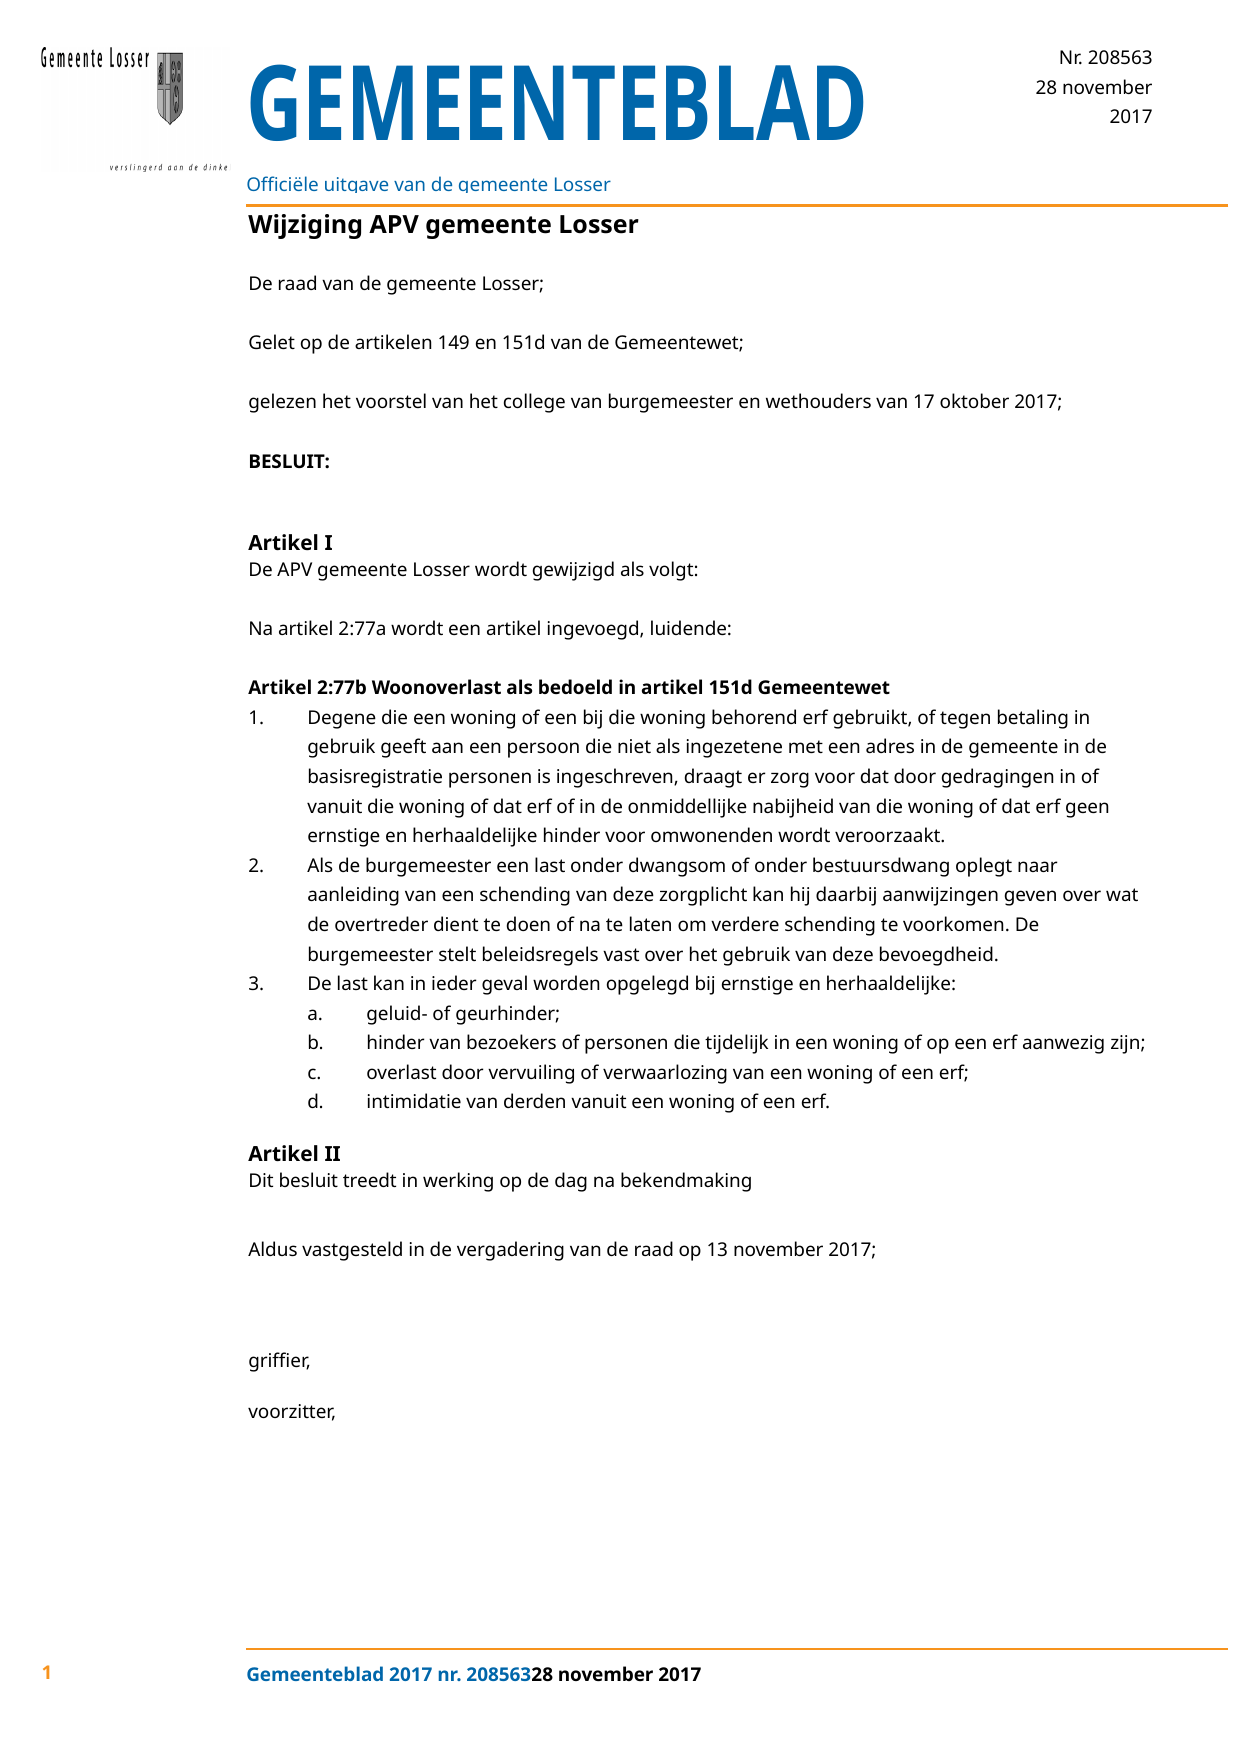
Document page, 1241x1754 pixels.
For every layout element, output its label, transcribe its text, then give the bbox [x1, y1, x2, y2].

text Artikel 2:77b Woonoverlast als bedoeld in artikel 151d Gemeentewet [248, 674, 1152, 700]
picture [41, 47, 231, 172]
list hinder van bezoekers of personen die tijdelijk in een woning of op een erf aanwezig zijn; [307, 1029, 1152, 1055]
list intimidatie van derden vanuit een woning of een erf. [307, 1089, 1152, 1114]
text BESLUIT: [248, 448, 1152, 473]
text Aldus vastgesteld in de vergadering van de raad op 13 november 2017; [248, 1236, 1152, 1262]
text Dit besluit treedt in werking op de dag na bekendmaking [248, 1168, 1152, 1193]
text Na artikel 2:77a wordt een artikel ingevoegd, luidende: [248, 615, 1152, 641]
text gelezen het voorstel van het college van burgemeester en wethouders van 17 oktober 2017; [248, 389, 1152, 414]
text voorzitter, [248, 1398, 1152, 1424]
list overlast door vervuiling of verwaarlozing van een woning of een erf; [307, 1059, 1152, 1085]
list geluid- of geurhinder; [307, 1000, 1152, 1026]
text Wijziging APV gemeente Losser [248, 207, 1152, 241]
text Gelet op de artikelen 149 en 151d van de Gemeentewet; [248, 329, 1152, 355]
text griffier, [248, 1347, 1152, 1373]
text De raad van de gemeente Losser; [248, 270, 1152, 296]
list De last kan in ieder geval worden opgelegd bij ernstige en herhaaldelijke: [248, 970, 1152, 996]
text Artikel I [248, 528, 1152, 556]
list Als de burgemeester een last onder dwangsom of onder bestuursdwang oplegt naar aanleiding van een schending van deze zorgplicht kan hij daarbij aanwijzingen geven over wat de overtreder dient te doen of na te laten om verdere schending te voorkomen. De burgemeester stelt beleidsregels vast over het gebruik van deze bevoegdheid. [248, 852, 1152, 967]
list Degene die een woning of een bij die woning behorend erf gebruikt, of tegen betaling in gebruik geeft aan een persoon die niet als ingezetene met een adres in de gemeente in de basisregistratie personen is ingeschreven, draagt er zorg voor dat door gedragingen in of vanuit die woning of dat erf of in de onmiddellijke nabijheid van die woning of dat erf geen ernstige en herhaaldelijke hinder voor omwonenden wordt veroorzaakt. [248, 704, 1152, 848]
text Artikel II [248, 1139, 1152, 1168]
text De APV gemeente Losser wordt gewijzigd als volgt: [248, 556, 1152, 582]
